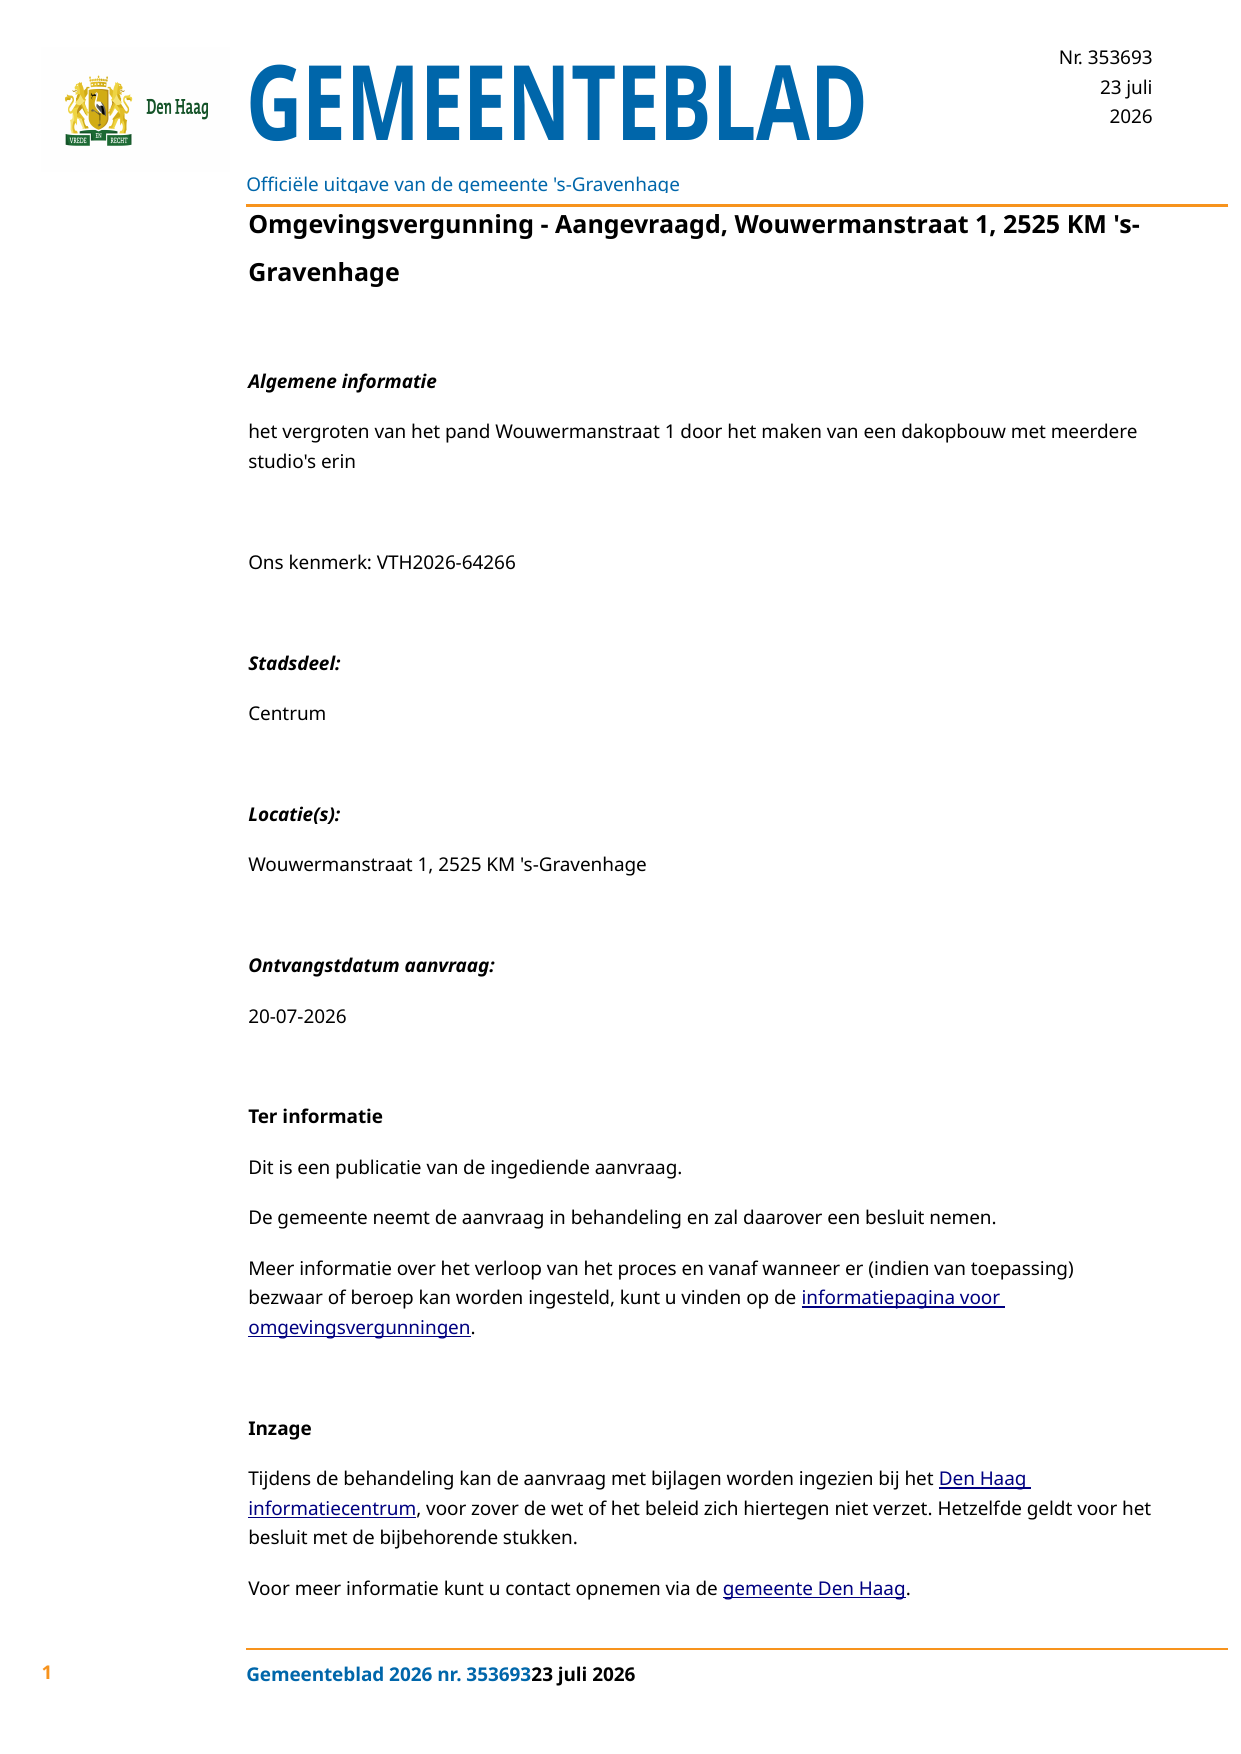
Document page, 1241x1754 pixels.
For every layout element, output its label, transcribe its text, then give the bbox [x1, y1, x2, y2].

text Meer informatie over het verloop van het proces en vanaf wanneer er (indien van toepassing) bezwaar of beroep kan worden ingesteld, kunt u vinden op de informatiepagina voor omgevingsvergunningen. [248, 1255, 1152, 1340]
text Locatie(s): [248, 801, 1152, 827]
text Stadsdeel: [248, 650, 1152, 676]
text Wouwermanstraat 1, 2525 KM 's-Gravenhage [248, 852, 1152, 877]
text Ter informatie [248, 1104, 1152, 1129]
text 20-07-2026 [248, 1003, 1152, 1029]
text Omgevingsvergunning - Aangevraagd, Wouwermanstraat 1, 2525 KM 's-Gravenhage [248, 207, 1152, 288]
text Centrum [248, 700, 1152, 726]
text Dit is een publicatie van de ingediende aanvraag. [248, 1154, 1152, 1180]
text Ons kenmerk: VTH2026-64266 [248, 549, 1152, 575]
text Voor meer informatie kunt u contact opnemen via de gemeente Den Haag. [248, 1575, 1152, 1601]
text Algemene informatie [248, 368, 1152, 394]
text Inzage [248, 1415, 1152, 1441]
text Ontvangstdatum aanvraag: [248, 952, 1152, 978]
text het vergroten van het pand Wouwermanstraat 1 door het maken van een dakopbouw met meerdere studio's erin [248, 419, 1152, 474]
text Tijdens de behandeling kan de aanvraag met bijlagen worden ingezien bij het Den Haag informatiecentrum, voor zover de wet of het beleid zich hiertegen niet verzet. Hetzelfde geldt voor het besluit met de bijbehorende stukken. [248, 1465, 1152, 1550]
text De gemeente neemt de aanvraag in behandeling en zal daarover een besluit nemen. [248, 1204, 1152, 1230]
picture [41, 47, 231, 172]
